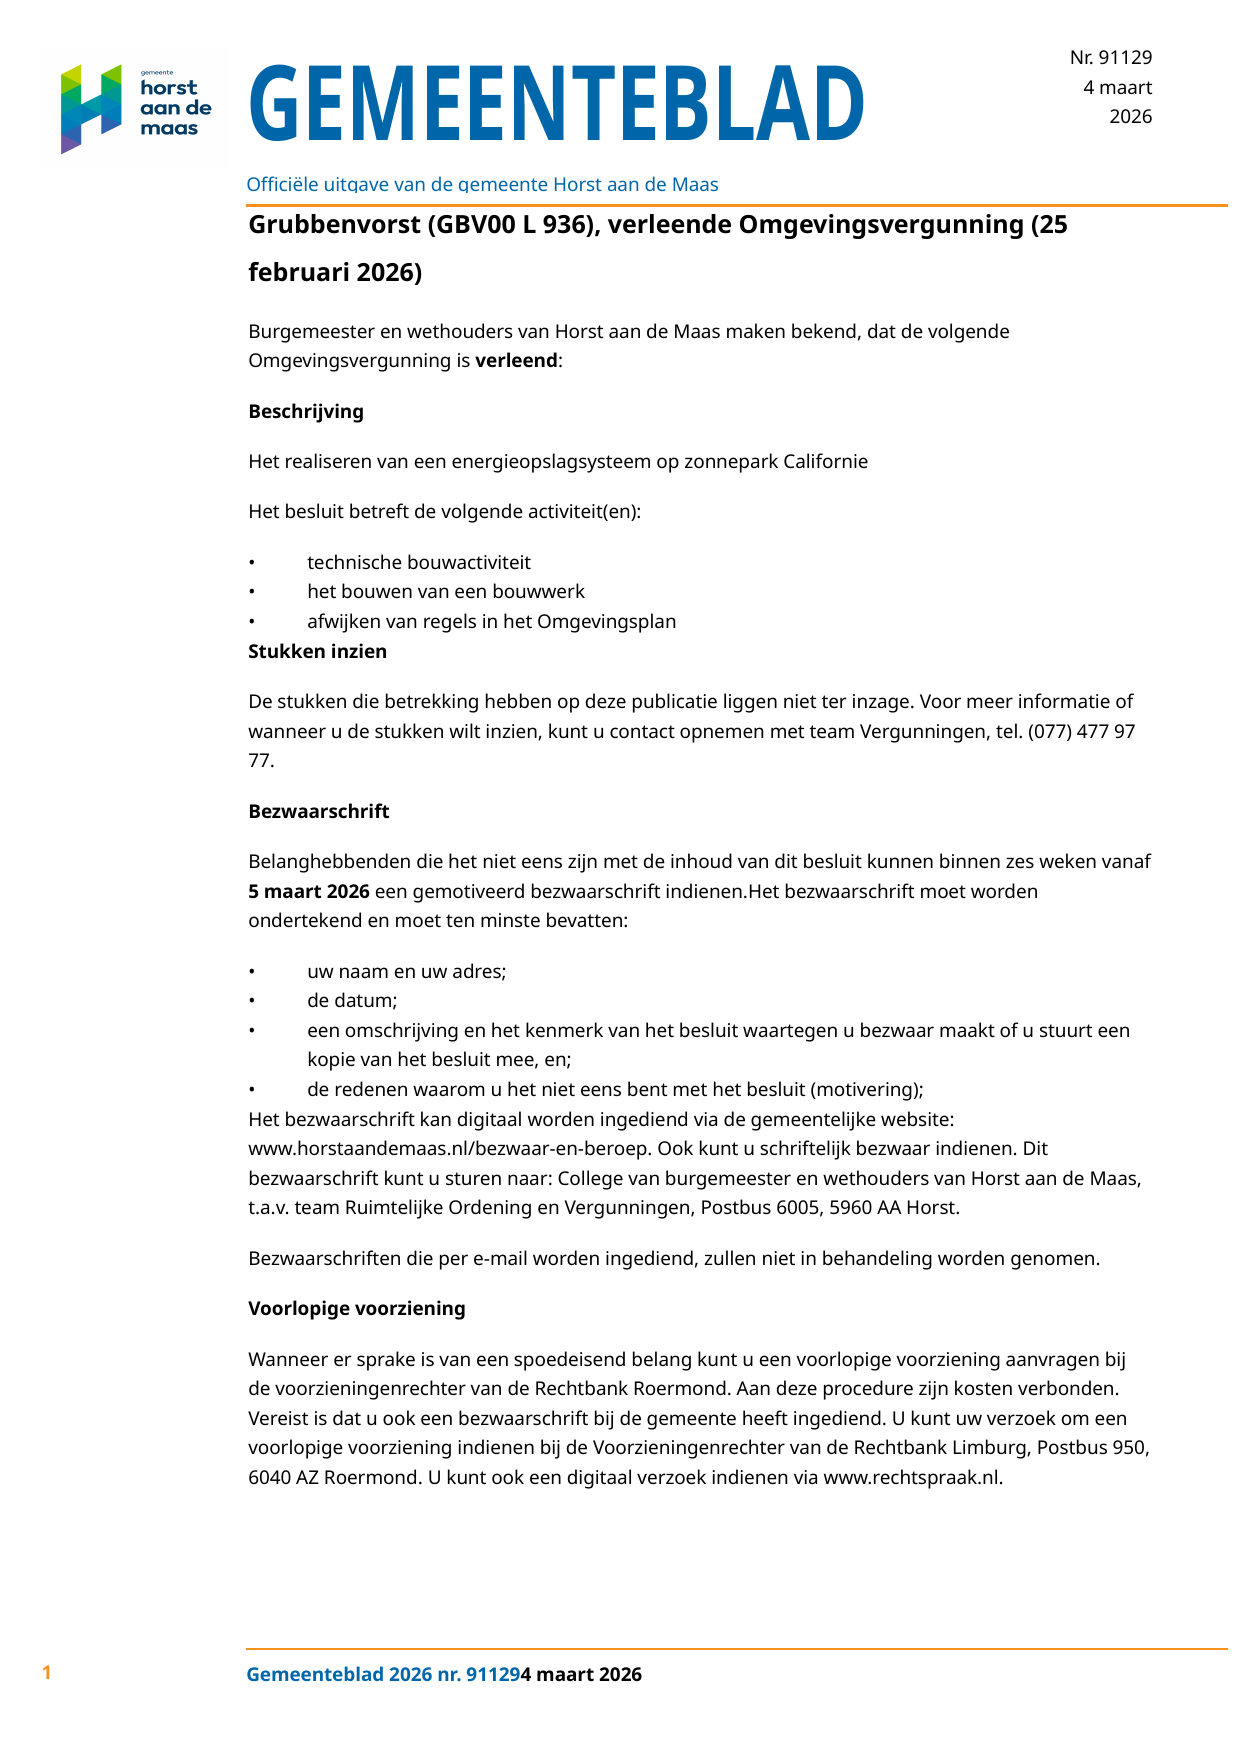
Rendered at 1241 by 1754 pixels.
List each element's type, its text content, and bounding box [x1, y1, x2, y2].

list het bouwen van een bouwwerk [248, 579, 1152, 604]
picture [41, 47, 231, 172]
text Bezwaarschriften die per e-mail worden ingediend, zullen niet in behandeling worden genomen. [248, 1245, 1152, 1271]
list uw naam en uw adres; [248, 958, 1152, 984]
text Het realiseren van een energieopslagsysteem op zonnepark Californie [248, 448, 1152, 474]
text Wanneer er sprake is van een spoedeisend belang kunt u een voorlopige voorziening aanvragen bij de voorzieningenrechter van de Rechtbank Roermond. Aan deze procedure zijn kosten verbonden. Vereist is dat u ook een bezwaarschrift bij de gemeente heeft ingediend. U kunt uw verzoek om een voorlopige voorziening indienen bij de Voorzieningenrechter van de Rechtbank Limburg, Postbus 950, 6040 AZ Roermond. U kunt ook een digitaal verzoek indienen via www.rechtspraak.nl. [248, 1346, 1152, 1490]
text Het bezwaarschrift kan digitaal worden ingediend via de gemeentelijke website: www.horstaandemaas.nl/bezwaar-en-beroep. Ook kunt u schriftelijk bezwaar indienen. Dit bezwaarschrift kunt u sturen naar: College van burgemeester en wethouders van Horst aan de Maas, t.a.v. team Ruimtelijke Ordening en Vergunningen, Postbus 6005, 5960 AA Horst. [248, 1106, 1152, 1220]
list een omschrijving en het kenmerk van het besluit waartegen u bezwaar maakt of u stuurt een kopie van het besluit mee, en; [248, 1017, 1152, 1072]
list afwijken van regels in het Omgevingsplan [248, 608, 1152, 634]
list de redenen waarom u het niet eens bent met het besluit (motivering); [248, 1076, 1152, 1102]
list technische bouwactiviteit [248, 549, 1152, 575]
text Bezwaarschrift [248, 798, 1152, 824]
text Stukken inzien [248, 638, 1152, 664]
text Voorlopige voorziening [248, 1295, 1152, 1321]
text De stukken die betrekking hebben op deze publicatie liggen niet ter inzage. Voor meer informatie of wanneer u de stukken wilt inzien, kunt u contact opnemen met team Vergunningen, tel. (077) 477 97 77. [248, 688, 1152, 773]
text Burgemeester en wethouders van Horst aan de Maas maken bekend, dat de volgende Omgevingsvergunning is verleend: [248, 318, 1152, 373]
text Belanghebbenden die het niet eens zijn met de inhoud van dit besluit kunnen binnen zes weken vanaf 5 maart 2026 een gemotiveerd bezwaarschrift indienen.Het bezwaarschrift moet worden ondertekend en moet ten minste bevatten: [248, 848, 1152, 933]
list de datum; [248, 987, 1152, 1013]
text Grubbenvorst (GBV00 L 936), verleende Omgevingsvergunning (25 februari 2026) [248, 207, 1152, 288]
text Het besluit betreft de volgende activiteit(en): [248, 499, 1152, 524]
text Beschrijving [248, 398, 1152, 424]
